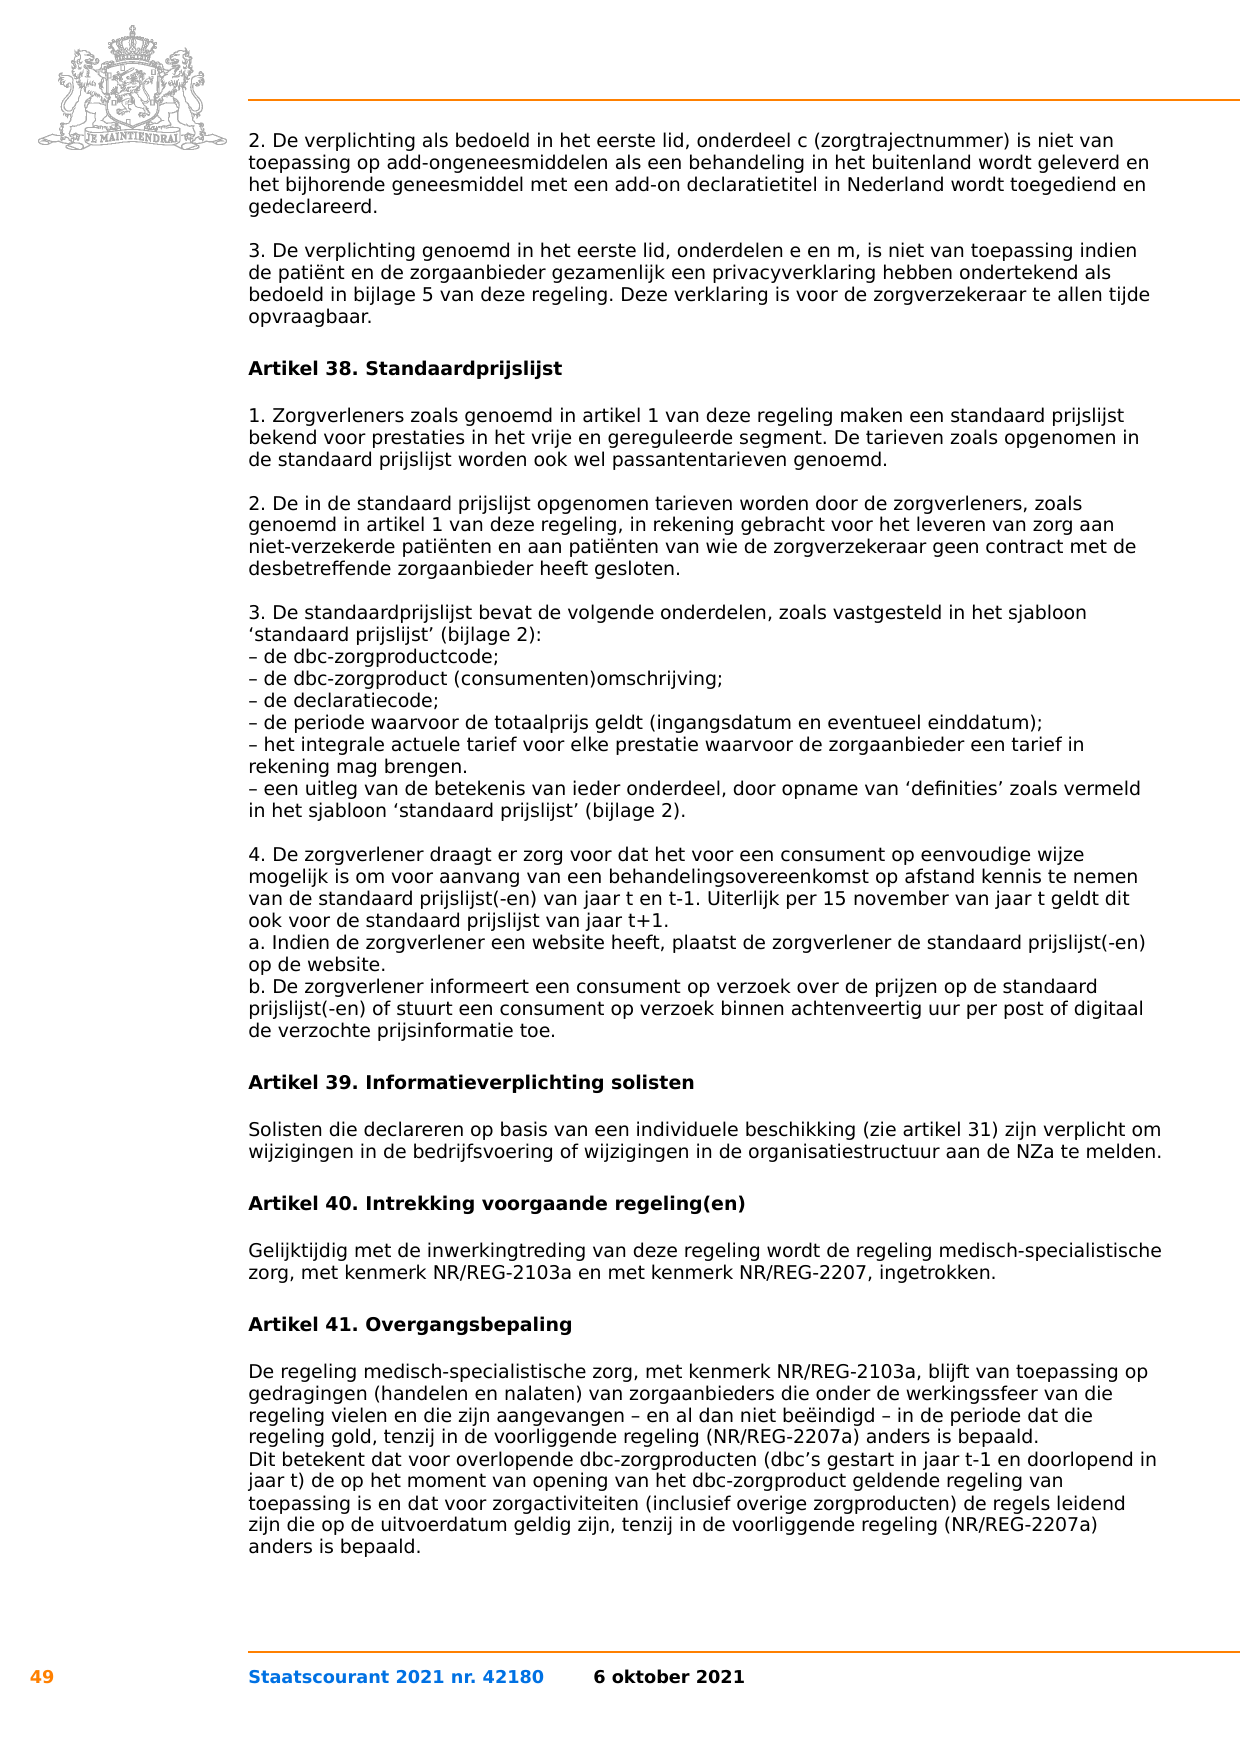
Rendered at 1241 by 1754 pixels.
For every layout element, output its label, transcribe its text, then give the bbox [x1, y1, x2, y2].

text Dit betekent dat voor overlopende dbc-zorgproducten (dbc’s gestart in jaar t-1 en doorlopend in jaar t) de op het moment van opening van het dbc-zorgproduct geldende regeling van toepassing is en dat voor zorgactiviteiten (inclusief overige zorgproducten) de regels leidend zijn die op de uitvoerdatum geldig zijn, tenzij in de voorliggende regeling (NR/REG-2207a) anders is bepaald. [248, 1448, 1163, 1558]
text – de dbc-zorgproductcode; [248, 646, 1163, 668]
text 1. Zorgverleners zoals genoemd in artikel 1 van deze regeling maken een standaard prijslijst bekend voor prestaties in het vrije en gereguleerde segment. De tarieven zoals opgenomen in de standaard prijslijst worden ook wel passantentarieven genoemd. [248, 404, 1163, 471]
picture [38, 25, 227, 150]
text – de dbc-zorgproduct (consumenten)omschrijving; [248, 668, 1163, 690]
subtitle Artikel 40. Intrekking voorgaande regeling(en) [248, 1193, 1163, 1214]
text Solisten die declareren op basis van een individuele beschikking (zie artikel 31) zijn verplicht om wijzigingen in de bedrijfsvoering of wijzigingen in de organisatiestructuur aan de NZa te melden. [248, 1119, 1163, 1163]
text – het integrale actuele tarief voor elke prestatie waarvoor de zorgaanbieder een tarief in rekening mag brengen. [248, 734, 1163, 778]
subtitle Artikel 39. Informatieverplichting solisten [248, 1072, 1163, 1094]
text – een uitleg van de betekenis van ieder onderdeel, door opname van ‘definities’ zoals vermeld in het sjabloon ‘standaard prijslijst’ (bijlage 2). [248, 778, 1163, 822]
text a. Indien de zorgverlener een website heeft, plaatst de zorgverlener de standaard prijslijst(-en) op de website. [248, 932, 1163, 976]
text – de declaratiecode; [248, 690, 1163, 712]
text 2. De in de standaard prijslijst opgenomen tarieven worden door de zorgverleners, zoals genoemd in artikel 1 van deze regeling, in rekening gebracht voor het leveren van zorg aan niet-verzekerde patiënten en aan patiënten van wie de zorgverzekeraar geen contract met de desbetreffende zorgaanbieder heeft gesloten. [248, 492, 1163, 580]
text De regeling medisch-specialistische zorg, met kenmerk NR/REG-2103a, blijft van toepassing op gedragingen (handelen en nalaten) van zorgaanbieders die onder de werkingssfeer van die regeling vielen en die zijn aangevangen – en al dan niet beëindigd – in de periode dat die regeling gold, tenzij in de voorliggende regeling (NR/REG-2207a) anders is bepaald. [248, 1361, 1163, 1448]
text 4. De zorgverlener draagt er zorg voor dat het voor een consument op eenvoudige wijze mogelijk is om voor aanvang van een behandelingsovereenkomst op afstand kennis te nemen van de standaard prijslijst(-en) van jaar t en t-1. Uiterlijk per 15 november van jaar t geldt dit ook voor de standaard prijslijst van jaar t+1. [248, 844, 1163, 932]
subtitle Artikel 41. Overgangsbepaling [248, 1313, 1163, 1336]
subtitle Artikel 38. Standaardprijslijst [248, 358, 1163, 379]
text Gelijktijdig met de inwerkingtreding van deze regeling wordt de regeling medisch-specialistische zorg, met kenmerk NR/REG-2103a en met kenmerk NR/REG-2207, ingetrokken. [248, 1239, 1163, 1283]
text b. De zorgverlener informeert een consument op verzoek over de prijzen op de standaard prijslijst(-en) of stuurt een consument op verzoek binnen achtenveertig uur per post of digitaal de verzochte prijsinformatie toe. [248, 976, 1163, 1042]
text 3. De verplichting genoemd in het eerste lid, onderdelen e en m, is niet van toepassing indien de patiënt en de zorgaanbieder gezamenlijk een privacyverklaring hebben ondertekend als bedoeld in bijlage 5 van deze regeling. Deze verklaring is voor de zorgverzekeraar te allen tijde opvraagbaar. [248, 240, 1163, 328]
text – de periode waarvoor de totaalprijs geldt (ingangsdatum en eventueel einddatum); [248, 712, 1163, 734]
text 3. De standaardprijslijst bevat de volgende onderdelen, zoals vastgesteld in het sjabloon ‘standaard prijslijst’ (bijlage 2): [248, 602, 1163, 646]
text 2. De verplichting als bedoeld in het eerste lid, onderdeel c (zorgtrajectnummer) is niet van toepassing op add-ongeneesmiddelen als een behandeling in het buitenland wordt geleverd en het bijhorende geneesmiddel met een add-on declaratietitel in Nederland wordt toegediend en gedeclareerd. [248, 130, 1163, 218]
